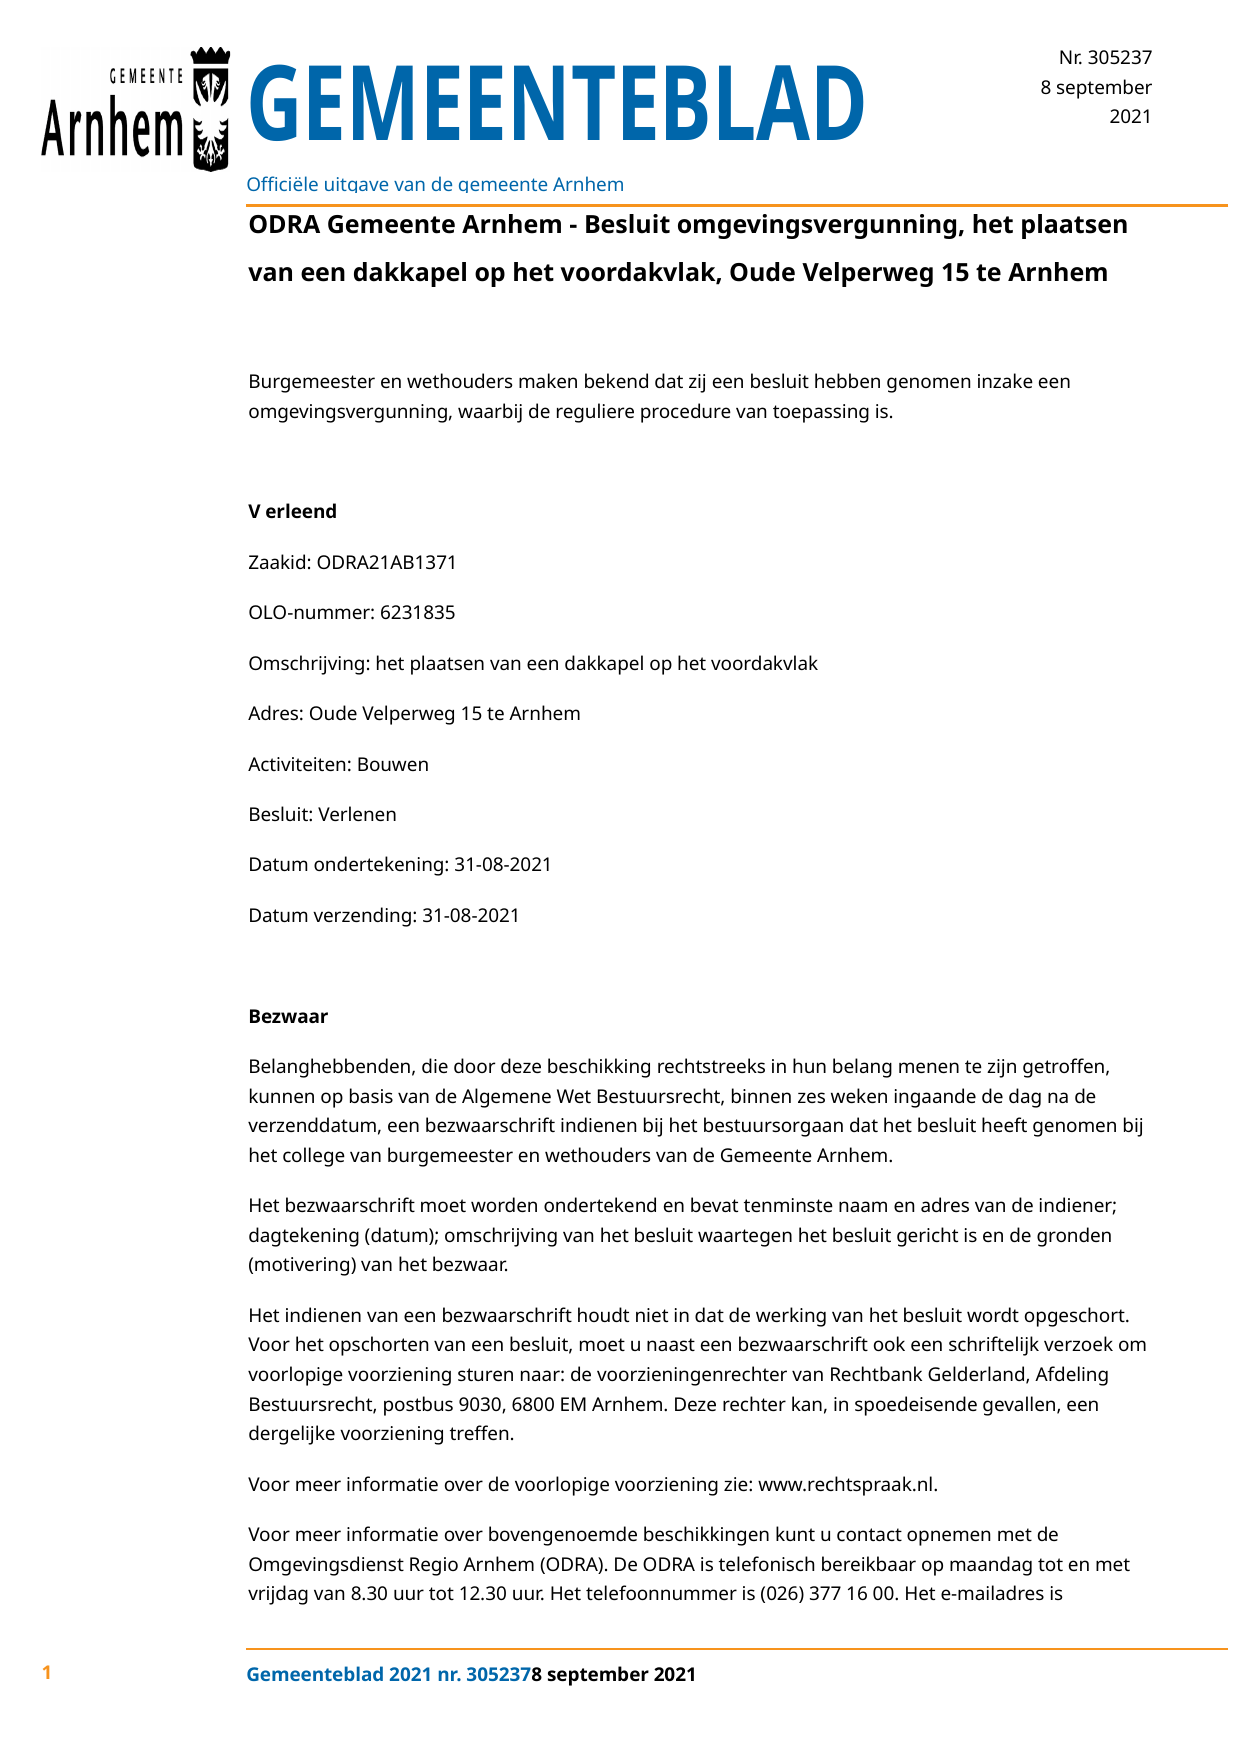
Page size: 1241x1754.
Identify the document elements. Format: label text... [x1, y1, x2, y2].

text Datum verzending: 31-08-2021 [248, 902, 1152, 928]
text Het indienen van een bezwaarschrift houdt niet in dat de werking van het besluit wordt opgeschort. Voor het opschorten van een besluit, moet u naast een bezwaarschrift ook een schriftelijk verzoek om voorlopige voorziening sturen naar: de voorzieningenrechter van Rechtbank Gelderland, Afdeling Bestuursrecht, postbus 9030, 6800 EM Arnhem. Deze rechter kan, in spoedeisende gevallen, een dergelijke voorziening treffen. [248, 1302, 1152, 1446]
text Omschrijving: het plaatsen van een dakkapel op het voordakvlak [248, 650, 1152, 676]
picture [41, 47, 231, 172]
text Adres: Oude Velperweg 15 te Arnhem [248, 700, 1152, 726]
text Voor meer informatie over de voorlopige voorziening zie: www.rechtspraak.nl. [248, 1471, 1152, 1497]
text Bezwaar [248, 1003, 1152, 1029]
text Activiteiten: Bouwen [248, 751, 1152, 777]
text Burgemeester en wethouders maken bekend dat zij een besluit hebben genomen inzake een omgevingsvergunning, waarbij de reguliere procedure van toepassing is. [248, 368, 1152, 424]
text V erleend [248, 499, 1152, 524]
text Datum ondertekening: 31-08-2021 [248, 852, 1152, 877]
text Voor meer informatie over bovengenoemde beschikkingen kunt u contact opnemen met de Omgevingsdienst Regio Arnhem (ODRA). De ODRA is telefonisch bereikbaar op maandag tot en met vrijdag van 8.30 uur tot 12.30 uur. Het telefoonnummer is (026) 377 16 00. Het e-mailadres is [248, 1521, 1152, 1606]
text Besluit: Verlenen [248, 801, 1152, 827]
text ODRA Gemeente Arnhem - Besluit omgevingsvergunning, het plaatsen van een dakkapel op het voordakvlak, Oude Velperweg 15 te Arnhem [248, 207, 1152, 288]
text OLO-nummer: 6231835 [248, 599, 1152, 625]
text Zaakid: ODRA21AB1371 [248, 549, 1152, 575]
text Het bezwaarschrift moet worden ondertekend en bevat tenminste naam en adres van de indiener; dagtekening (datum); omschrijving van het besluit waartegen het besluit gericht is en de gronden (motivering) van het bezwaar. [248, 1192, 1152, 1277]
text Belanghebbenden, die door deze beschikking rechtstreeks in hun belang menen te zijn getroffen, kunnen op basis van de Algemene Wet Bestuursrecht, binnen zes weken ingaande de dag na de verzenddatum, een bezwaarschrift indienen bij het bestuursorgaan dat het besluit heeft genomen bij het college van burgemeester en wethouders van de Gemeente Arnhem. [248, 1053, 1152, 1168]
